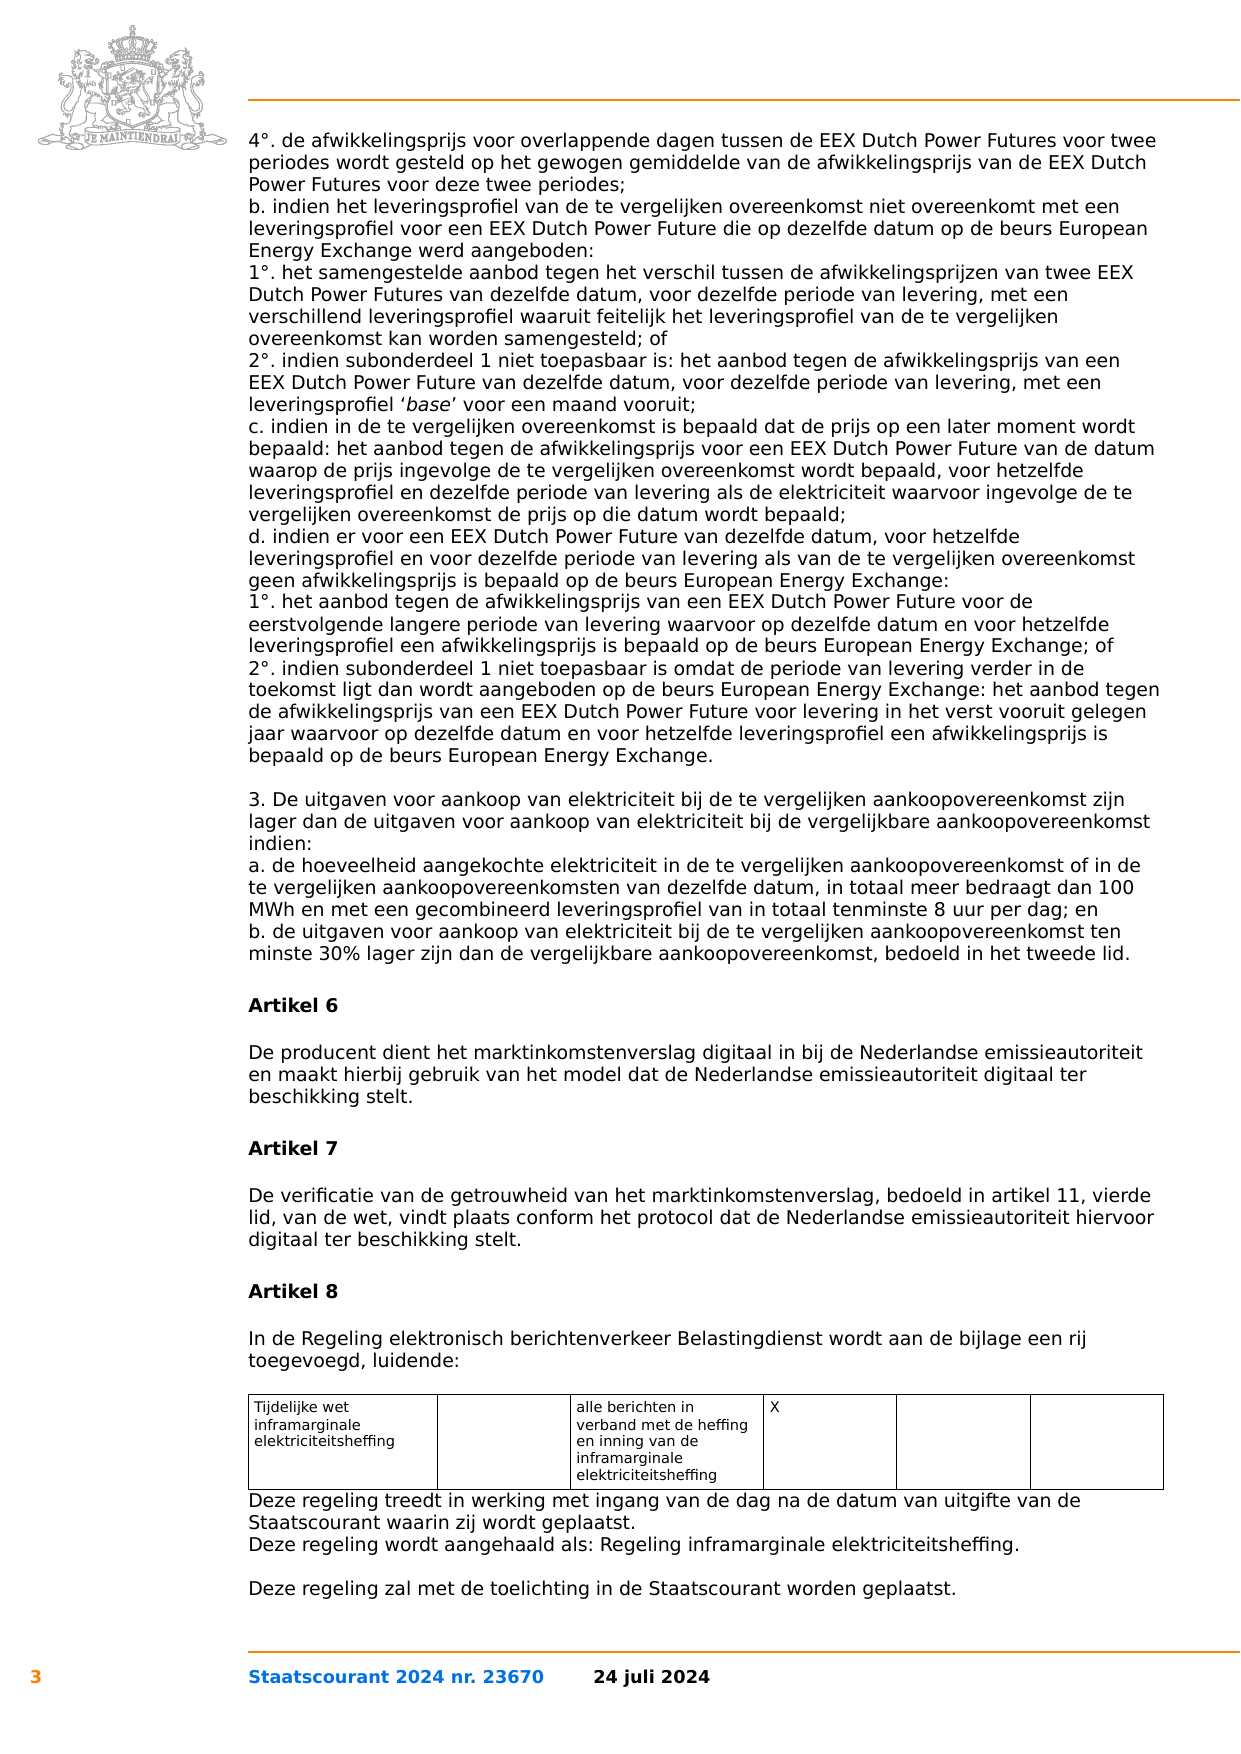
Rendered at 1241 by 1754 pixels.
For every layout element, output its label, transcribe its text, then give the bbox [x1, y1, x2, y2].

text 1°. het samengestelde aanbod tegen het verschil tussen de afwikkelingsprijzen van twee EEX Dutch Power Futures van dezelfde datum, voor dezelfde periode van levering, met een verschillend leveringsprofiel waaruit feitelijk het leveringsprofiel van de te vergelijken overeenkomst kan worden samengesteld; of [248, 262, 1163, 350]
text 4°. de afwikkelingsprijs voor overlappende dagen tussen de EEX Dutch Power Futures voor twee periodes wordt gesteld op het gewogen gemiddelde van de afwikkelingsprijs van de EEX Dutch Power Futures voor deze twee periodes; [248, 130, 1163, 196]
text 2°. indien subonderdeel 1 niet toepasbaar is: het aanbod tegen de afwikkelingsprijs van een EEX Dutch Power Future van dezelfde datum, voor dezelfde periode van levering, met een leveringsprofiel ‘base’ voor een maand vooruit; [248, 350, 1163, 416]
text 1°. het aanbod tegen de afwikkelingsprijs van een EEX Dutch Power Future voor de eerstvolgende langere periode van levering waarvoor op dezelfde datum en voor hetzelfde leveringsprofiel een afwikkelingsprijs is bepaald op de beurs European Energy Exchange; of [248, 591, 1163, 657]
table_header [438, 1395, 570, 1489]
subtitle Artikel 6 [248, 995, 1163, 1017]
picture [38, 25, 227, 150]
text 2°. indien subonderdeel 1 niet toepasbaar is omdat de periode van levering verder in de toekomst ligt dan wordt aangeboden op de beurs European Energy Exchange: het aanbod tegen de afwikkelingsprijs van een EEX Dutch Power Future voor levering in het verst vooruit gelegen jaar waarvoor op dezelfde datum en voor hetzelfde leveringsprofiel een afwikkelingsprijs is bepaald op de beurs European Energy Exchange. [248, 657, 1163, 767]
text Deze regeling wordt aangehaald als: Regeling inframarginale elektriciteitsheffing. [248, 1534, 1163, 1556]
text De producent dient het marktinkomstenverslag digitaal in bij de Nederlandse emissieautoriteit en maakt hierbij gebruik van het model dat de Nederlandse emissieautoriteit digitaal ter beschikking stelt. [248, 1042, 1163, 1108]
text b. indien het leveringsprofiel van de te vergelijken overeenkomst niet overeenkomt met een leveringsprofiel voor een EEX Dutch Power Future die op dezelfde datum op de beurs European Energy Exchange werd aangeboden: [248, 196, 1163, 262]
text Deze regeling treedt in werking met ingang van de dag na de datum van uitgifte van de Staatscourant waarin zij wordt geplaatst. [248, 1490, 1163, 1534]
text 3. De uitgaven voor aankoop van elektriciteit bij de te vergelijken aankoopovereenkomst zijn lager dan de uitgaven voor aankoop van elektriciteit bij de vergelijkbare aankoopovereenkomst indien: [248, 789, 1163, 855]
subtitle Artikel 7 [248, 1138, 1163, 1160]
table_header [897, 1395, 1030, 1489]
text c. indien in de te vergelijken overeenkomst is bepaald dat de prijs op een later moment wordt bepaald: het aanbod tegen de afwikkelingsprijs voor een EEX Dutch Power Future van de datum waarop de prijs ingevolge de te vergelijken overeenkomst wordt bepaald, voor hetzelfde leveringsprofiel en dezelfde periode van levering als de elektriciteit waarvoor ingevolge de te vergelijken overeenkomst de prijs op die datum wordt bepaald; [248, 416, 1163, 526]
text De verificatie van de getrouwheid van het marktinkomstenverslag, bedoeld in artikel 11, vierde lid, van de wet, vindt plaats conform het protocol dat de Nederlandse emissieautoriteit hiervoor digitaal ter beschikking stelt. [248, 1185, 1163, 1251]
table_header Tijdelijke wet inframarginale elektriciteitsheffing [249, 1395, 437, 1489]
text a. de hoeveelheid aangekochte elektriciteit in de te vergelijken aankoopovereenkomst of in de te vergelijken aankoopovereenkomsten van dezelfde datum, in totaal meer bedraagt dan 100 MWh en met een gecombineerd leveringsprofiel van in totaal tenminste 8 uur per dag; en [248, 855, 1163, 921]
text d. indien er voor een EEX Dutch Power Future van dezelfde datum, voor hetzelfde leveringsprofiel en voor dezelfde periode van levering als van de te vergelijken overeenkomst geen afwikkelingsprijs is bepaald op de beurs European Energy Exchange: [248, 526, 1163, 591]
table_header alle berichten in verband met de heffing en inning van de inframarginale elektriciteitsheffing [571, 1395, 763, 1489]
table_header X [764, 1395, 896, 1489]
subtitle Artikel 8 [248, 1281, 1163, 1303]
text b. de uitgaven voor aankoop van elektriciteit bij de te vergelijken aankoopovereenkomst ten minste 30% lager zijn dan de vergelijkbare aankoopovereenkomst, bedoeld in het tweede lid. [248, 921, 1163, 965]
text Deze regeling zal met de toelichting in de Staatscourant worden geplaatst. [248, 1578, 1163, 1600]
table_header [1031, 1395, 1163, 1489]
text In de Regeling elektronisch berichtenverkeer Belastingdienst wordt aan de bijlage een rij toegevoegd, luidende: [248, 1328, 1163, 1372]
